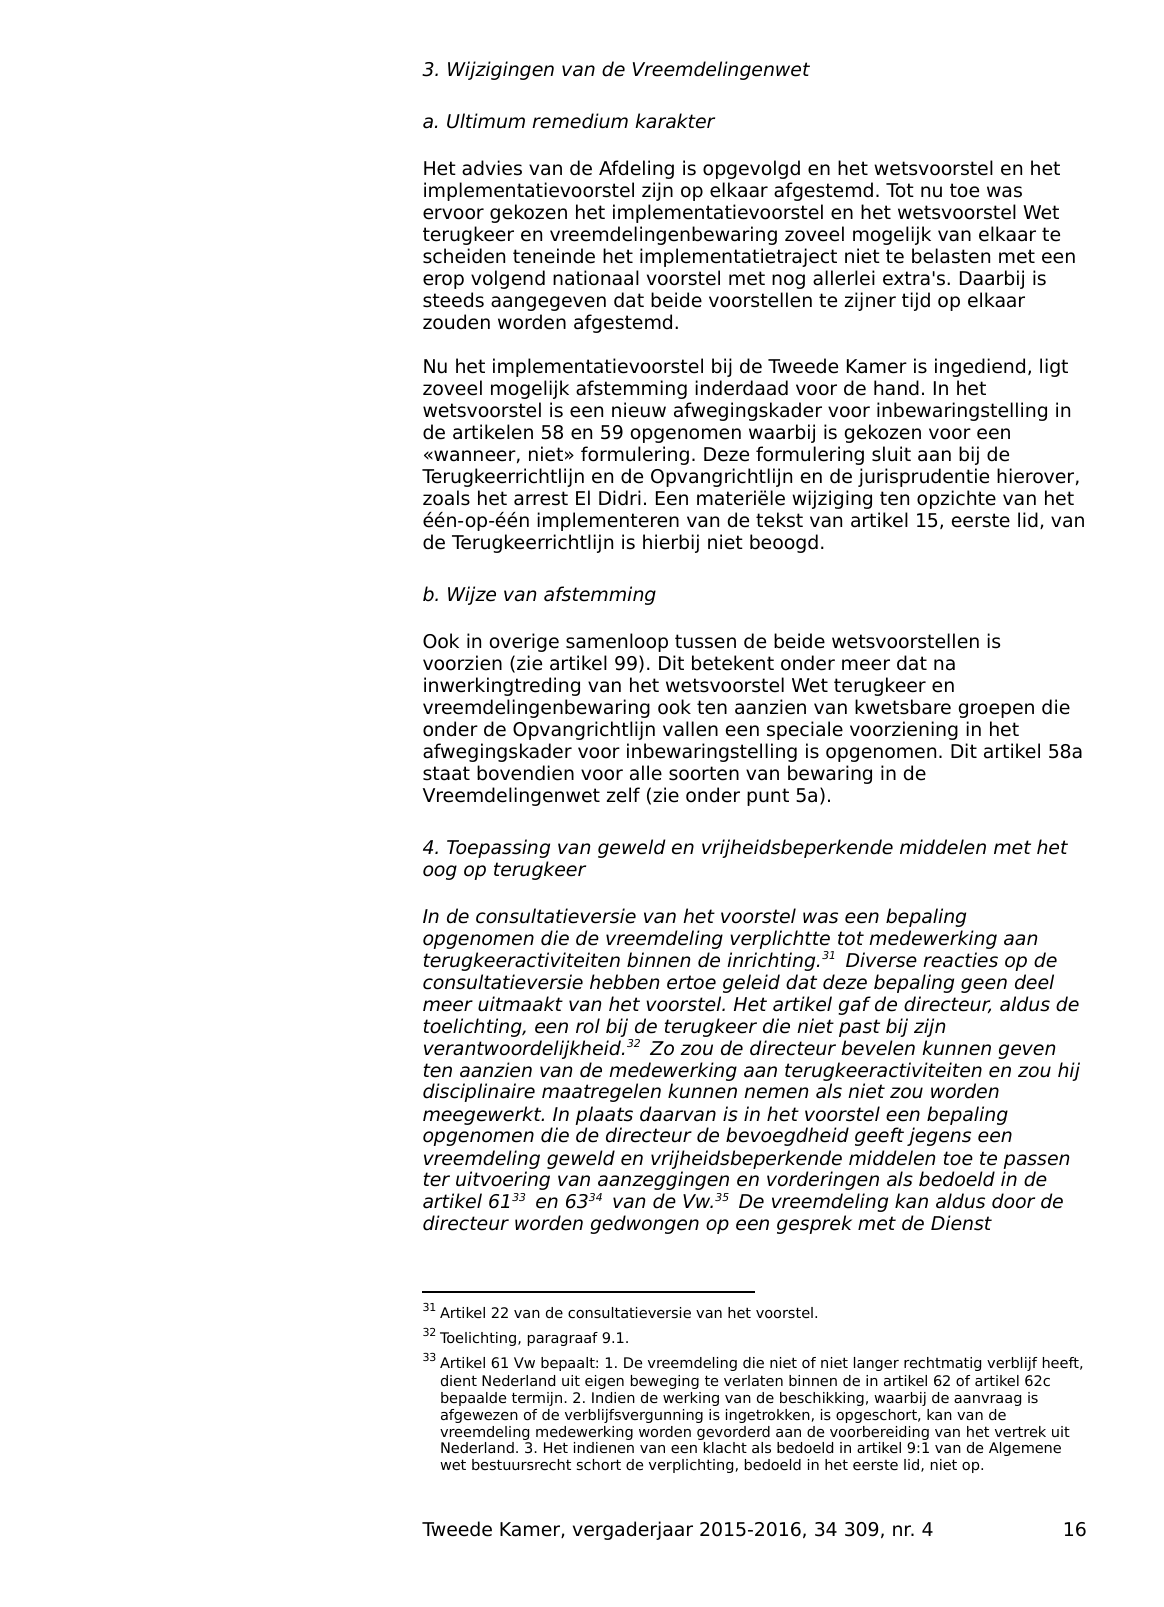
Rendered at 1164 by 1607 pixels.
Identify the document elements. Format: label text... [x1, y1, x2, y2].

text Artikel 22 van de consultatieversie van het voorstel. [422, 1301, 1087, 1323]
text Het advies van de Afdeling is opgevolgd en het wetsvoorstel en het implementatievoorstel zijn op elkaar afgestemd. Tot nu toe was ervoor gekozen het implementatievoorstel en het wetsvoorstel Wet terugkeer en vreemdelingenbewaring zoveel mogelijk van elkaar te scheiden teneinde het implementatietraject niet te belasten met een erop volgend nationaal voorstel met nog allerlei extra's. Daarbij is steeds aangegeven dat beide voorstellen te zijner tijd op elkaar zouden worden afgestemd. [422, 158, 1087, 334]
text Nu het implementatievoorstel bij de Tweede Kamer is ingediend, ligt zoveel mogelijk afstemming inderdaad voor de hand. In het wetsvoorstel is een nieuw afwegingskader voor inbewaringstelling in de artikelen 58 en 59 opgenomen waarbij is gekozen voor een «wanneer, niet» formulering. Deze formulering sluit aan bij de Terugkeerrichtlijn en de Opvangrichtlijn en de jurisprudentie hierover, zoals het arrest El Didri. Een materiële wijziging ten opzichte van het één-op-één implementeren van de tekst van artikel 15, eerste lid, van de Terugkeerrichtlijn is hierbij niet beoogd. [422, 356, 1087, 554]
subtitle 4. Toepassing van geweld en vrijheidsbeperkende middelen met het oog op terugkeer [422, 837, 1087, 881]
subtitle 3. Wijzigingen van de Vreemdelingenwet [422, 59, 1087, 81]
text Ook in overige samenloop tussen de beide wetsvoorstellen is voorzien (zie artikel 99). Dit betekent onder meer dat na inwerkingtreding van het wetsvoorstel Wet terugkeer en vreemdelingenbewaring ook ten aanzien van kwetsbare groepen die onder de Opvangrichtlijn vallen een speciale voorziening in het afwegingskader voor inbewaringstelling is opgenomen. Dit artikel 58a staat bovendien voor alle soorten van bewaring in de Vreemdelingenwet zelf (zie onder punt 5a). [422, 631, 1087, 807]
text Toelichting, paragraaf 9.1. [422, 1326, 1087, 1348]
subtitle b. Wijze van afstemming [422, 584, 1087, 606]
text In de consultatieversie van het voorstel was een bepaling opgenomen die de vreemdeling verplichtte tot medewerking aan terugkeeractiviteiten binnen de inrichting. Diverse reacties op de consultatieversie hebben ertoe geleid dat deze bepaling geen deel meer uitmaakt van het voorstel. Het artikel gaf de directeur, aldus de toelichting, een rol bij de terugkeer die niet past bij zijn verantwoordelijkheid. Zo zou de directeur bevelen kunnen geven ten aanzien van de medewerking aan terugkeeractiviteiten en zou hij disciplinaire maatregelen kunnen nemen als niet zou worden meegewerkt. In plaats daarvan is in het voorstel een bepaling opgenomen die de directeur de bevoegdheid geeft jegens een vreemdeling geweld en vrijheidsbeperkende middelen toe te passen ter uitvoering van aanzeggingen en vorderingen als bedoeld in de artikel 61 en 63 van de Vw. De vreemdeling kan aldus door de directeur worden gedwongen op een gesprek met de Dienst [422, 906, 1087, 1235]
subtitle a. Ultimum remedium karakter [422, 111, 1087, 133]
text Artikel 61 Vw bepaalt: 1. De vreemdeling die niet of niet langer rechtmatig verblijf heeft, dient Nederland uit eigen beweging te verlaten binnen de in artikel 62 of artikel 62c bepaalde termijn. 2. Indien de werking van de beschikking, waarbij de aanvraag is afgewezen of de verblijfsvergunning is ingetrokken, is opgeschort, kan van de vreemdeling medewerking worden gevorderd aan de voorbereiding van het vertrek uit Nederland. 3. Het indienen van een klacht als bedoeld in artikel 9:1 van de Algemene wet bestuursrecht schort de verplichting, bedoeld in het eerste lid, niet op. [422, 1351, 1087, 1474]
